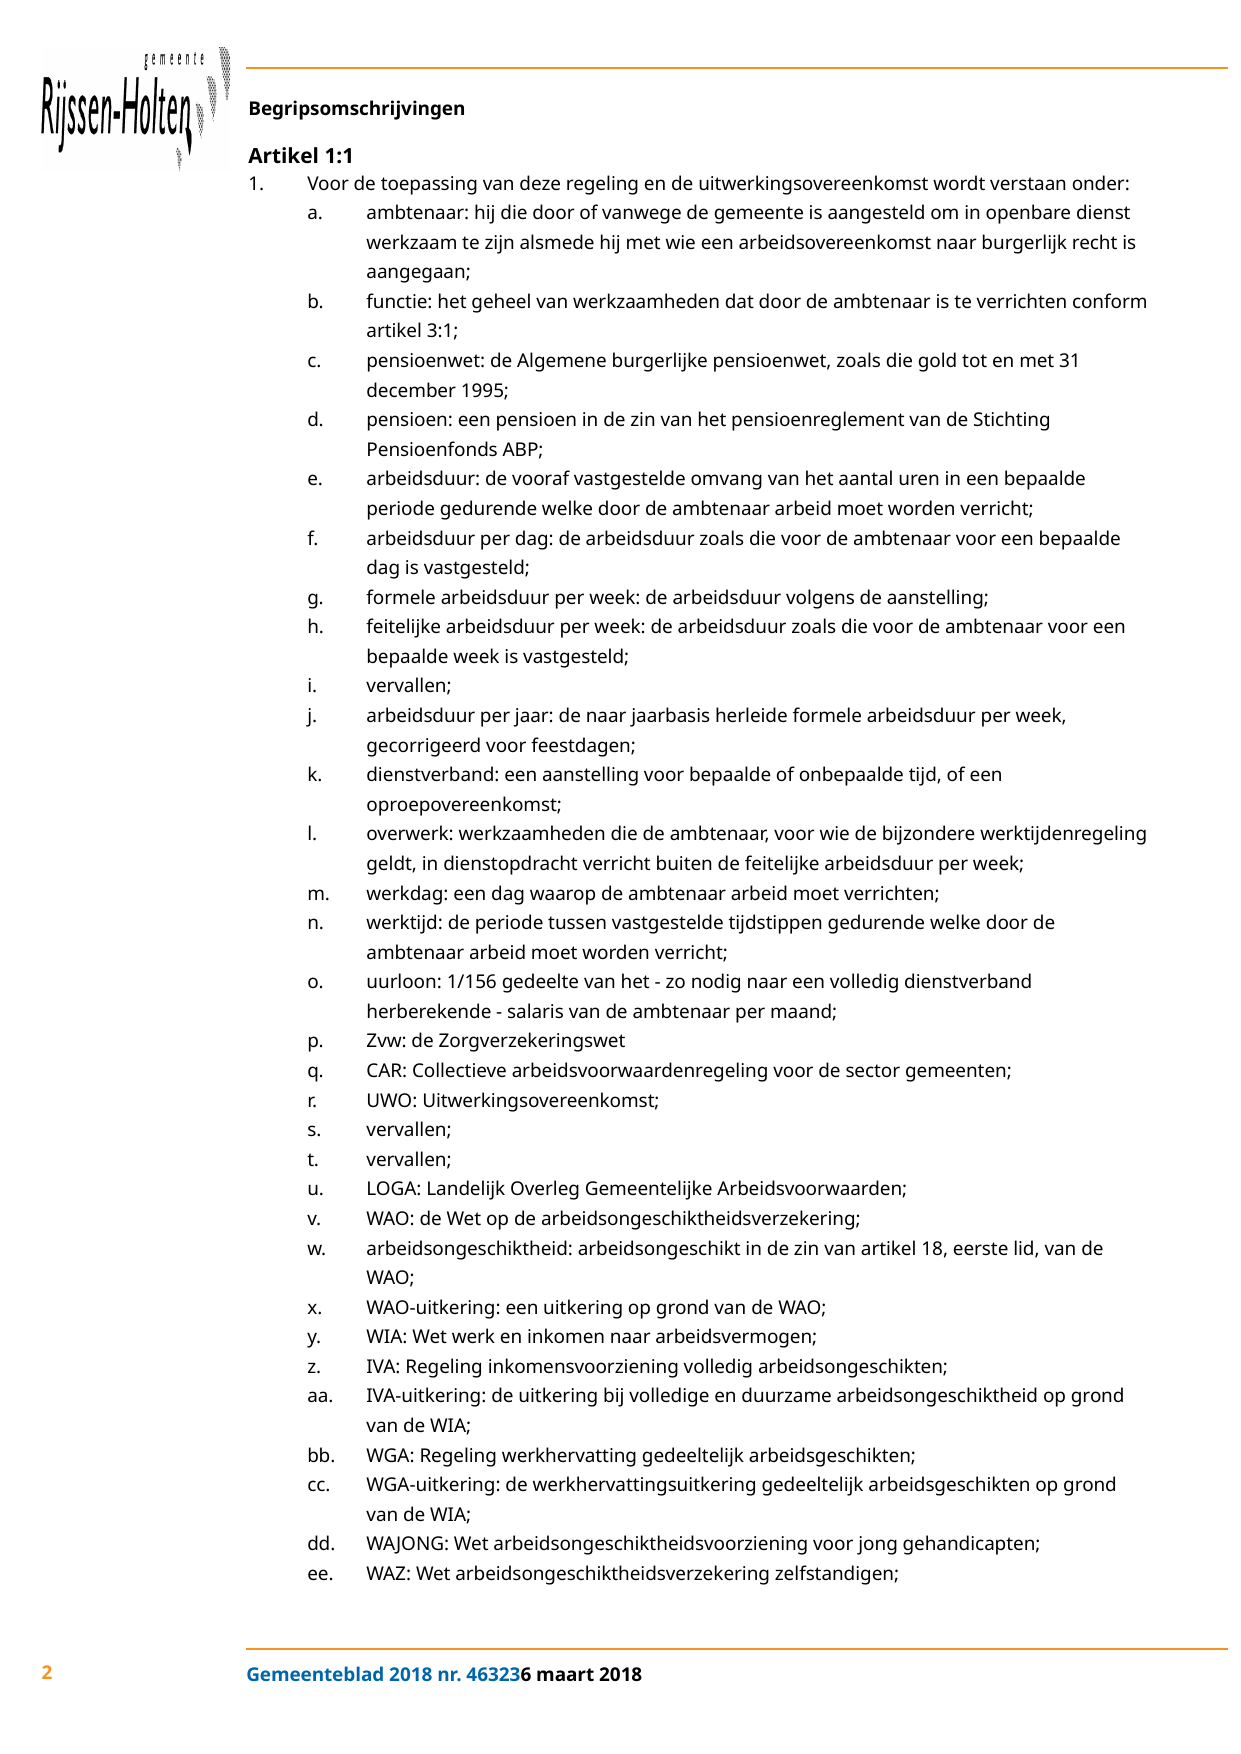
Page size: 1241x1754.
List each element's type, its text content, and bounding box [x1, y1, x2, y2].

list WGA: Regeling werkhervatting gedeeltelijk arbeidsgeschikten; [307, 1442, 1152, 1468]
list arbeidsduur: de vooraf vastgestelde omvang van het aantal uren in een bepaalde periode gedurende welke door de ambtenaar arbeid moet worden verricht; [307, 466, 1152, 521]
list vervallen; [307, 1146, 1152, 1172]
list arbeidsduur per jaar: de naar jaarbasis herleide formele arbeidsduur per week, gecorrigeerd voor feestdagen; [307, 702, 1152, 758]
list functie: het geheel van werkzaamheden dat door de ambtenaar is te verrichten conform artikel 3:1; [307, 288, 1152, 343]
list LOGA: Landelijk Overleg Gemeentelijke Arbeidsvoorwaarden; [307, 1176, 1152, 1201]
list WIA: Wet werk en inkomen naar arbeidsvermogen; [307, 1323, 1152, 1349]
list overwerk: werkzaamheden die de ambtenaar, voor wie de bijzondere werktijdenregeling geldt, in dienstopdracht verricht buiten de feitelijke arbeidsduur per week; [307, 821, 1152, 876]
list werktijd: de periode tussen vastgestelde tijdstippen gedurende welke door de ambtenaar arbeid moet worden verricht; [307, 909, 1152, 965]
list WAJONG: Wet arbeidsongeschiktheidsvoorziening voor jong gehandicapten; [307, 1531, 1152, 1556]
text Begripsomschrijvingen [248, 95, 1152, 121]
list pensioen: een pensioen in de zin van het pensioenreglement van de Stichting Pensioenfonds ABP; [307, 406, 1152, 462]
list WAZ: Wet arbeidsongeschiktheidsverzekering zelfstandigen; [307, 1560, 1152, 1586]
list arbeidsduur per dag: de arbeidsduur zoals die voor de ambtenaar voor een bepaalde dag is vastgesteld; [307, 525, 1152, 580]
list Voor de toepassing van deze regeling en de uitwerkingsovereenkomst wordt verstaan onder: [248, 170, 1152, 196]
list werkdag: een dag waarop de ambtenaar arbeid moet verrichten; [307, 880, 1152, 906]
list feitelijke arbeidsduur per week: de arbeidsduur zoals die voor de ambtenaar voor een bepaalde week is vastgesteld; [307, 613, 1152, 669]
list WAO: de Wet op de arbeidsongeschiktheidsverzekering; [307, 1205, 1152, 1231]
list pensioenwet: de Algemene burgerlijke pensioenwet, zoals die gold tot en met 31 december 1995; [307, 347, 1152, 403]
list vervallen; [307, 673, 1152, 698]
list vervallen; [307, 1116, 1152, 1142]
picture [41, 47, 231, 172]
list ambtenaar: hij die door of vanwege de gemeente is aangesteld om in openbare dienst werkzaam te zijn alsmede hij met wie een arbeidsovereenkomst naar burgerlijk recht is aangegaan; [307, 199, 1152, 284]
list formele arbeidsduur per week: de arbeidsduur volgens de aanstelling; [307, 584, 1152, 610]
list UWO: Uitwerkingsovereenkomst; [307, 1087, 1152, 1113]
text Artikel 1:1 [248, 141, 1152, 170]
list WAO-uitkering: een uitkering op grond van de WAO; [307, 1294, 1152, 1320]
list Zvw: de Zorgverzekeringswet [307, 1028, 1152, 1053]
list IVA-uitkering: de uitkering bij volledige en duurzame arbeidsongeschiktheid op grond van de WIA; [307, 1383, 1152, 1438]
list uurloon: 1/156 gedeelte van het - zo nodig naar een volledig dienstverband herberekende - salaris van de ambtenaar per maand; [307, 968, 1152, 1024]
list WGA-uitkering: de werkhervattingsuitkering gedeeltelijk arbeidsgeschikten op grond van de WIA; [307, 1471, 1152, 1527]
list IVA: Regeling inkomensvoorziening volledig arbeidsongeschikten; [307, 1353, 1152, 1379]
list dienstverband: een aanstelling voor bepaalde of onbepaalde tijd, of een oproepovereenkomst; [307, 761, 1152, 817]
list arbeidsongeschiktheid: arbeidsongeschikt in de zin van artikel 18, eerste lid, van de WAO; [307, 1235, 1152, 1290]
list CAR: Collectieve arbeidsvoorwaardenregeling voor de sector gemeenten; [307, 1057, 1152, 1083]
